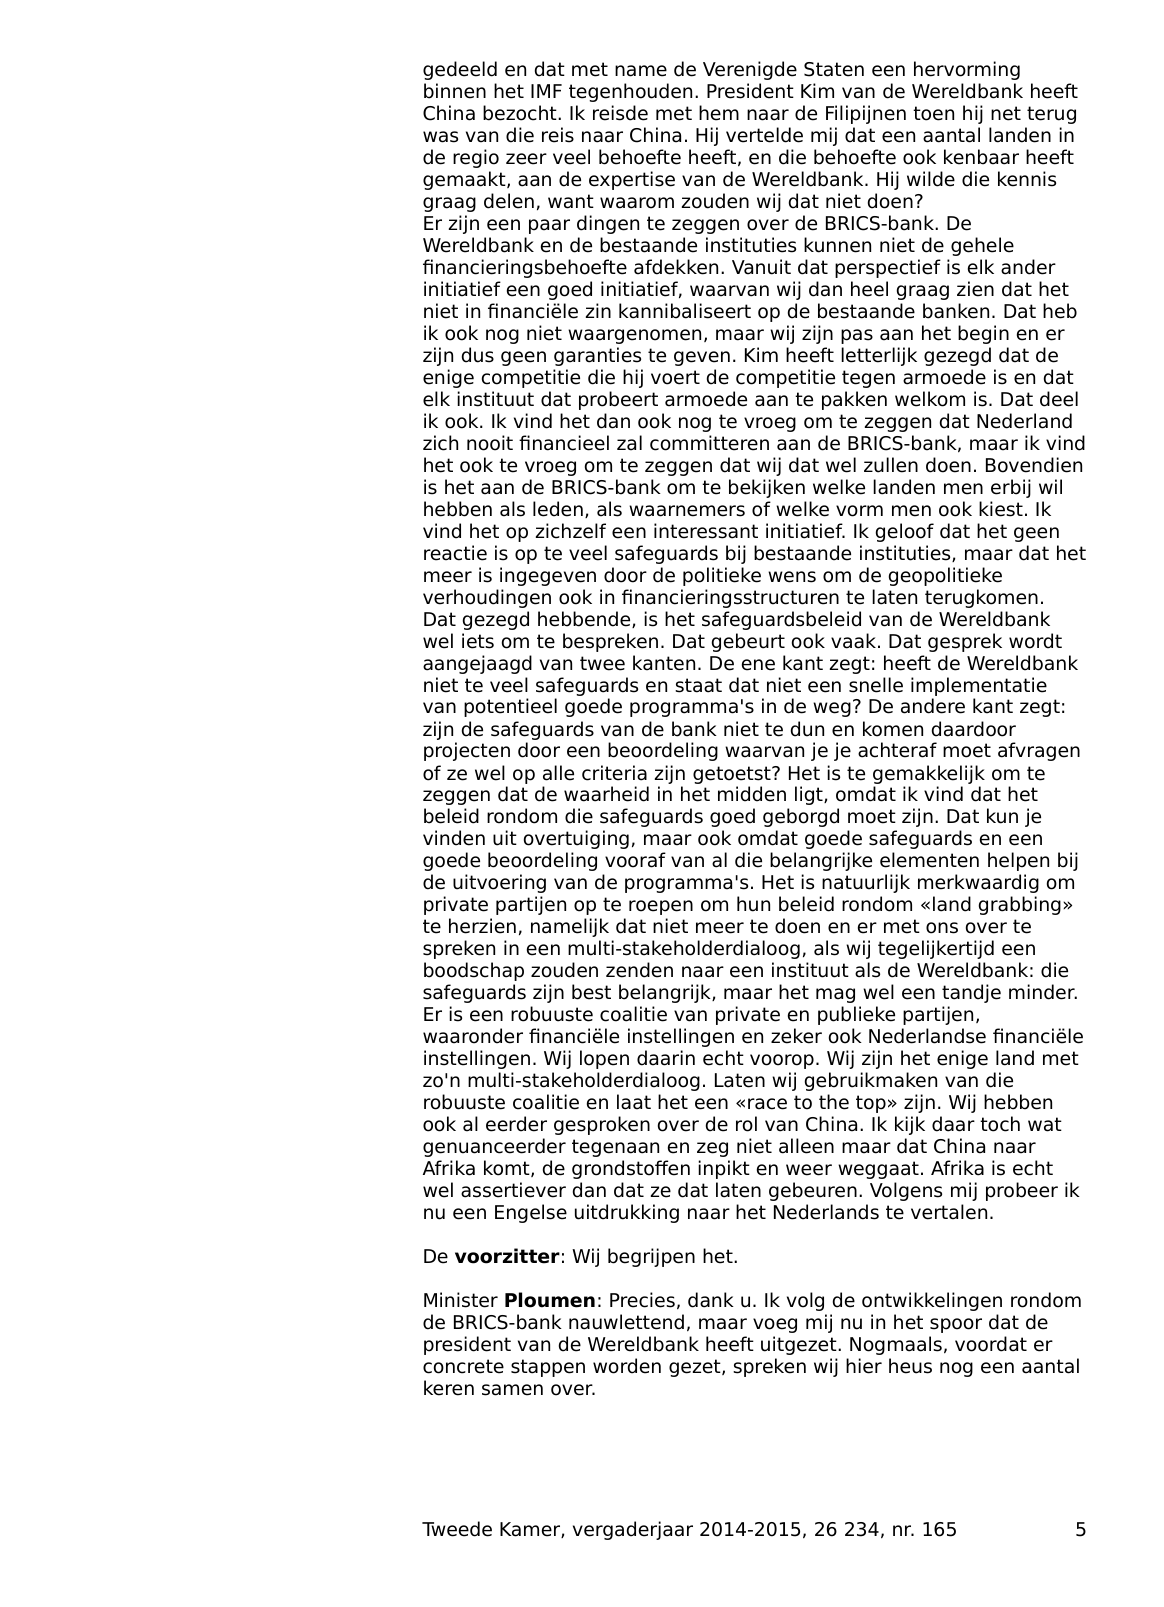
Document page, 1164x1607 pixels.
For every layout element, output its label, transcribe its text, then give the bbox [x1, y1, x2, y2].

text Dat gezegd hebbende, is het safeguardsbeleid van de Wereldbank wel iets om te bespreken. Dat gebeurt ook vaak. Dat gesprek wordt aangejaagd van twee kanten. De ene kant zegt: heeft de Wereldbank niet te veel safeguards en staat dat niet een snelle implementatie van potentieel goede programma's in de weg? De andere kant zegt: zijn de safeguards van de bank niet te dun en komen daardoor projecten door een beoordeling waarvan je je achteraf moet afvragen of ze wel op alle criteria zijn getoetst? Het is te gemakkelijk om te zeggen dat de waarheid in het midden ligt, omdat ik vind dat het beleid rondom die safeguards goed geborgd moet zijn. Dat kun je vinden uit overtuiging, maar ook omdat goede safeguards en een goede beoordeling vooraf van al die belangrijke elementen helpen bij de uitvoering van de programma's. Het is natuurlijk merkwaardig om private partijen op te roepen om hun beleid rondom «land grabbing» te herzien, namelijk dat niet meer te doen en er met ons over te spreken in een multi-stakeholderdialoog, als wij tegelijkertijd een boodschap zouden zenden naar een instituut als de Wereldbank: die safeguards zijn best belangrijk, maar het mag wel een tandje minder. Er is een robuuste coalitie van private en publieke partijen, waaronder financiële instellingen en zeker ook Nederlandse financiële instellingen. Wij lopen daarin echt voorop. Wij zijn het enige land met zo'n multi-stakeholderdialoog. Laten wij gebruikmaken van die robuuste coalitie en laat het een «race to the top» zijn. Wij hebben ook al eerder gesproken over de rol van China. Ik kijk daar toch wat genuanceerder tegenaan en zeg niet alleen maar dat China naar Afrika komt, de grondstoffen inpikt en weer weggaat. Afrika is echt wel assertiever dan dat ze dat laten gebeuren. Volgens mij probeer ik nu een Engelse uitdrukking naar het Nederlands te vertalen. [422, 608, 1087, 1224]
text Minister Ploumen: Precies, dank u. Ik volg de ontwikkelingen rondom de BRICS-bank nauwlettend, maar voeg mij nu in het spoor dat de president van de Wereldbank heeft uitgezet. Nogmaals, voordat er concrete stappen worden gezet, spreken wij hier heus nog een aantal keren samen over. [422, 1290, 1087, 1400]
text Er zijn een paar dingen te zeggen over de BRICS-bank. De Wereldbank en de bestaande instituties kunnen niet de gehele financieringsbehoefte afdekken. Vanuit dat perspectief is elk ander initiatief een goed initiatief, waarvan wij dan heel graag zien dat het niet in financiële zin kannibaliseert op de bestaande banken. Dat heb ik ook nog niet waargenomen, maar wij zijn pas aan het begin en er zijn dus geen garanties te geven. Kim heeft letterlijk gezegd dat de enige competitie die hij voert de competitie tegen armoede is en dat elk instituut dat probeert armoede aan te pakken welkom is. Dat deel ik ook. Ik vind het dan ook nog te vroeg om te zeggen dat Nederland zich nooit financieel zal committeren aan de BRICS-bank, maar ik vind het ook te vroeg om te zeggen dat wij dat wel zullen doen. Bovendien is het aan de BRICS-bank om te bekijken welke landen men erbij wil hebben als leden, als waarnemers of welke vorm men ook kiest. Ik vind het op zichzelf een interessant initiatief. Ik geloof dat het geen reactie is op te veel safeguards bij bestaande instituties, maar dat het meer is ingegeven door de politieke wens om de geopolitieke verhoudingen ook in financieringsstructuren te laten terugkomen. [422, 213, 1087, 608]
text De voorzitter: Wij begrijpen het. [422, 1246, 1087, 1268]
text gedeeld en dat met name de Verenigde Staten een hervorming binnen het IMF tegenhouden. President Kim van de Wereldbank heeft China bezocht. Ik reisde met hem naar de Filipijnen toen hij net terug was van die reis naar China. Hij vertelde mij dat een aantal landen in de regio zeer veel behoefte heeft, en die behoefte ook kenbaar heeft gemaakt, aan de expertise van de Wereldbank. Hij wilde die kennis graag delen, want waarom zouden wij dat niet doen? [422, 59, 1087, 213]
